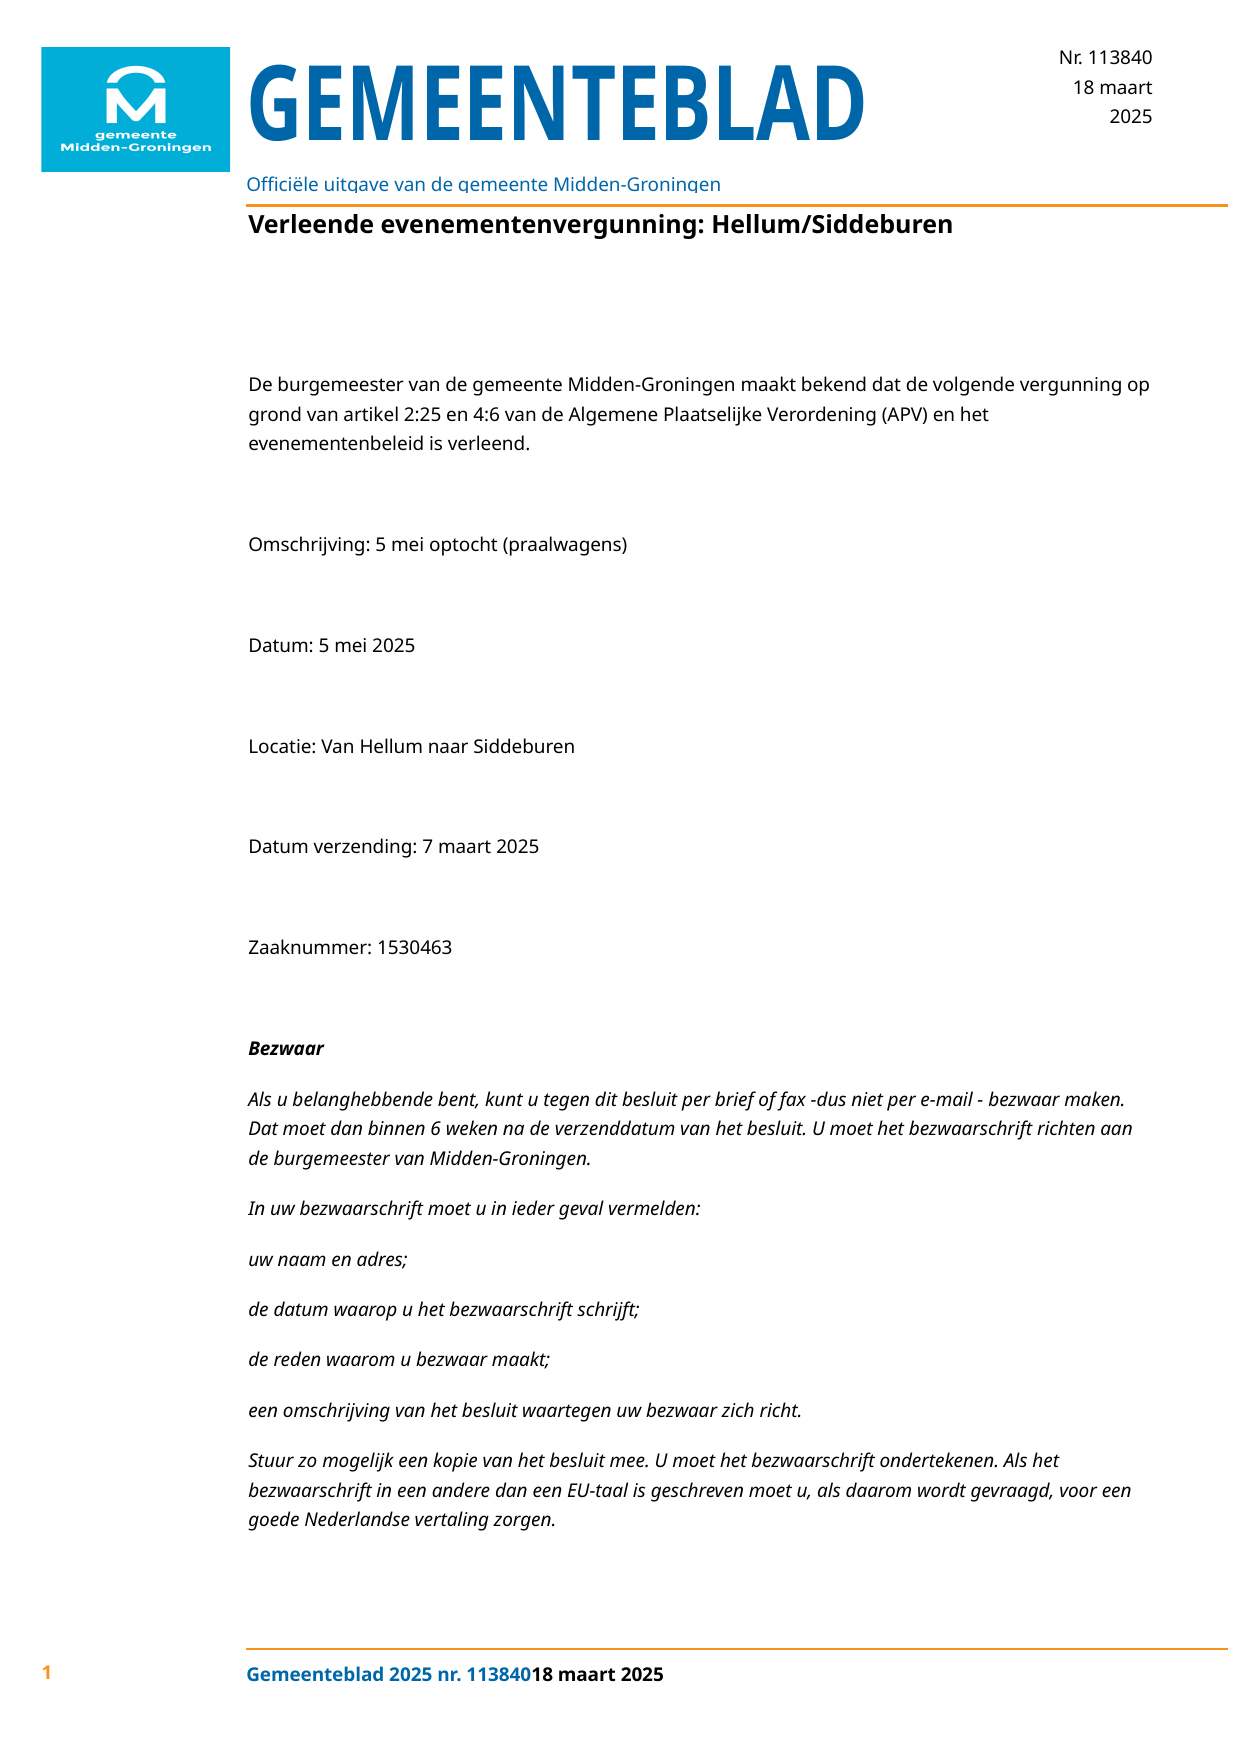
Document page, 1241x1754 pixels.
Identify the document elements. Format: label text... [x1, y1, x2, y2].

picture [108, 66, 164, 82]
text de reden waarom u bezwaar maakt; [248, 1347, 1152, 1372]
text Bezwaar [248, 1035, 1152, 1061]
text Verleende evenementenvergunning: Hellum/Siddeburen [248, 207, 1152, 241]
text een omschrijving van het besluit waartegen uw bezwaar zich richt. [248, 1397, 1152, 1423]
text Zaaknummer: 1530463 [248, 934, 1152, 960]
text Locatie: Van Hellum naar Siddeburen [248, 733, 1152, 758]
picture [107, 89, 165, 122]
text Stuur zo mogelijk een kopie van het besluit mee. U moet het bezwaarschrift ondertekenen. Als het bezwaarschrift in een andere dan een EU-taal is geschreven moet u, als daarom wordt gevraagd, voor een goede Nederlandse vertaling zorgen. [248, 1447, 1152, 1532]
text De burgemeester van de gemeente Midden-Groningen maakt bekend dat de volgende vergunning op grond van artikel 2:25 en 4:6 van de Algemene Plaatselijke Verordening (APV) en het evenementenbeleid is verleend. [248, 371, 1152, 456]
text Datum verzending: 7 maart 2025 [248, 834, 1152, 859]
text Omschrijving: 5 mei optocht (praalwagens) [248, 531, 1152, 557]
text Als u belanghebbende bent, kunt u tegen dit besluit per brief of fax -dus niet per e-mail - bezwaar maken. Dat moet dan binnen 6 weken na de verzenddatum van het besluit. U moet het bezwaarschrift richten aan de burgemeester van Midden-Groningen. [248, 1086, 1152, 1171]
text Datum: 5 mei 2025 [248, 632, 1152, 658]
text In uw bezwaarschrift moet u in ieder geval vermelden: [248, 1195, 1152, 1221]
text uw naam en adres; [248, 1246, 1152, 1271]
picture [184, 146, 190, 153]
text de datum waarop u het bezwaarschrift schrijft; [248, 1296, 1152, 1322]
